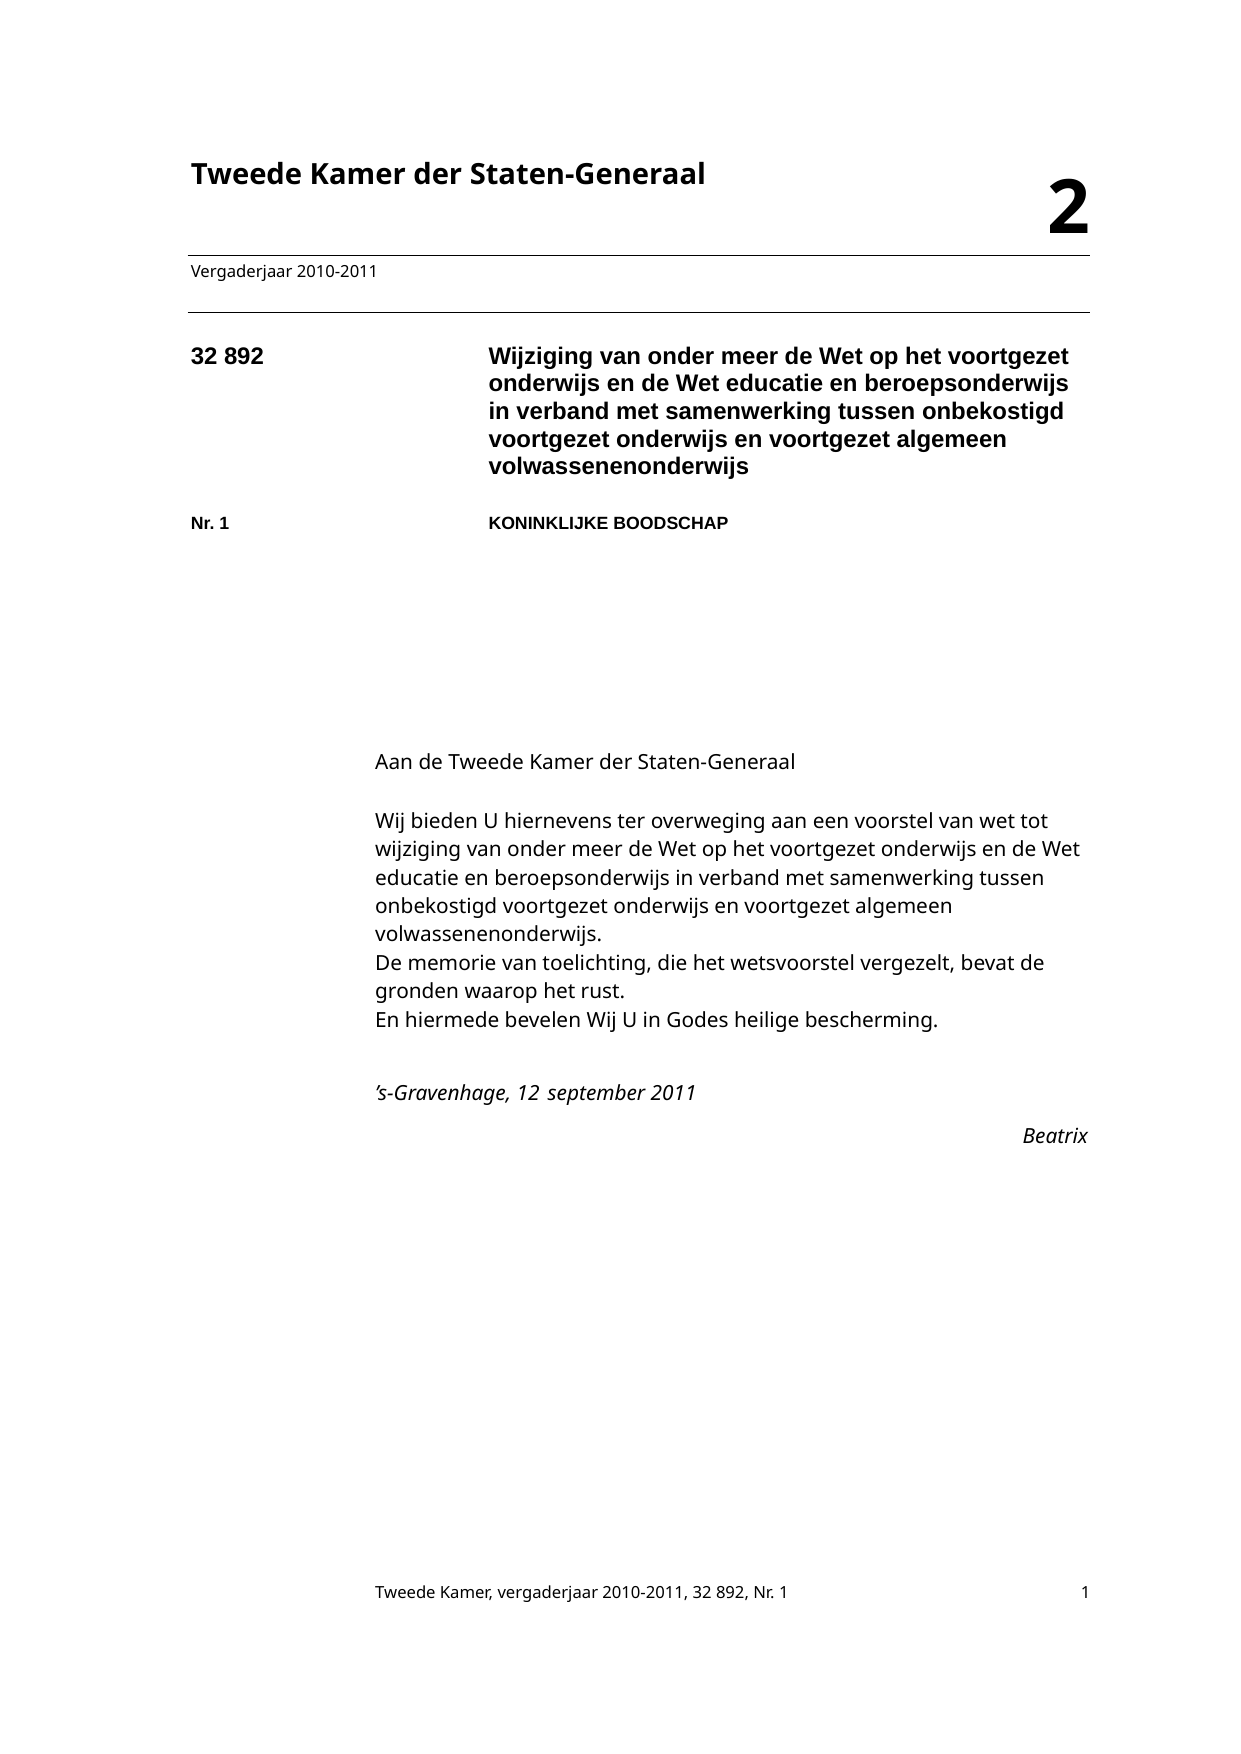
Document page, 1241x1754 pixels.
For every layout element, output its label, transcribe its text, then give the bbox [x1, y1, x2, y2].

table_cell [485, 256, 1090, 312]
text Wij bieden U hiernevens ter overweging aan een voorstel van wet tot wijziging van onder meer de Wet op het voortgezet onderwijs en de Wet educatie en beroepsonderwijs in verband met samenwerking tussen onbekostigd voortgezet onderwijs en voortgezet algemeen volwassenenonderwijs. [375, 806, 1090, 948]
table_header 2 [910, 150, 1090, 255]
table_header Tweede Kamer der Staten-Generaal [188, 150, 909, 255]
text De memorie van toelichting, die het wetsvoorstel vergezelt, bevat de gronden waarop het rust. [375, 948, 1090, 1005]
table_cell 32 892 [188, 339, 485, 510]
text Beatrix [375, 1122, 1090, 1150]
table_cell [485, 313, 1090, 339]
table_cell Wijziging van onder meer de Wet op het voortgezet onderwijs en de Wet educatie en beroepsonderwijs in verband met samenwerking tussen onbekostigd voortgezet onderwijs en voortgezet algemeen volwassenenonderwijs [485, 339, 1090, 510]
text En hiermede bevelen Wij U in Godes heilige bescherming. [375, 1005, 1090, 1033]
table_cell KONINKLIJKE BOODSCHAP [485, 510, 1090, 629]
text Aan de Tweede Kamer der Staten-Generaal [375, 747, 1090, 776]
table_cell Nr. 1 [188, 510, 485, 629]
table_cell [188, 313, 485, 339]
text ’s-Gravenhage, 12 september 2011 [375, 1078, 1090, 1107]
table_cell Vergaderjaar 2010-2011 [188, 256, 485, 312]
